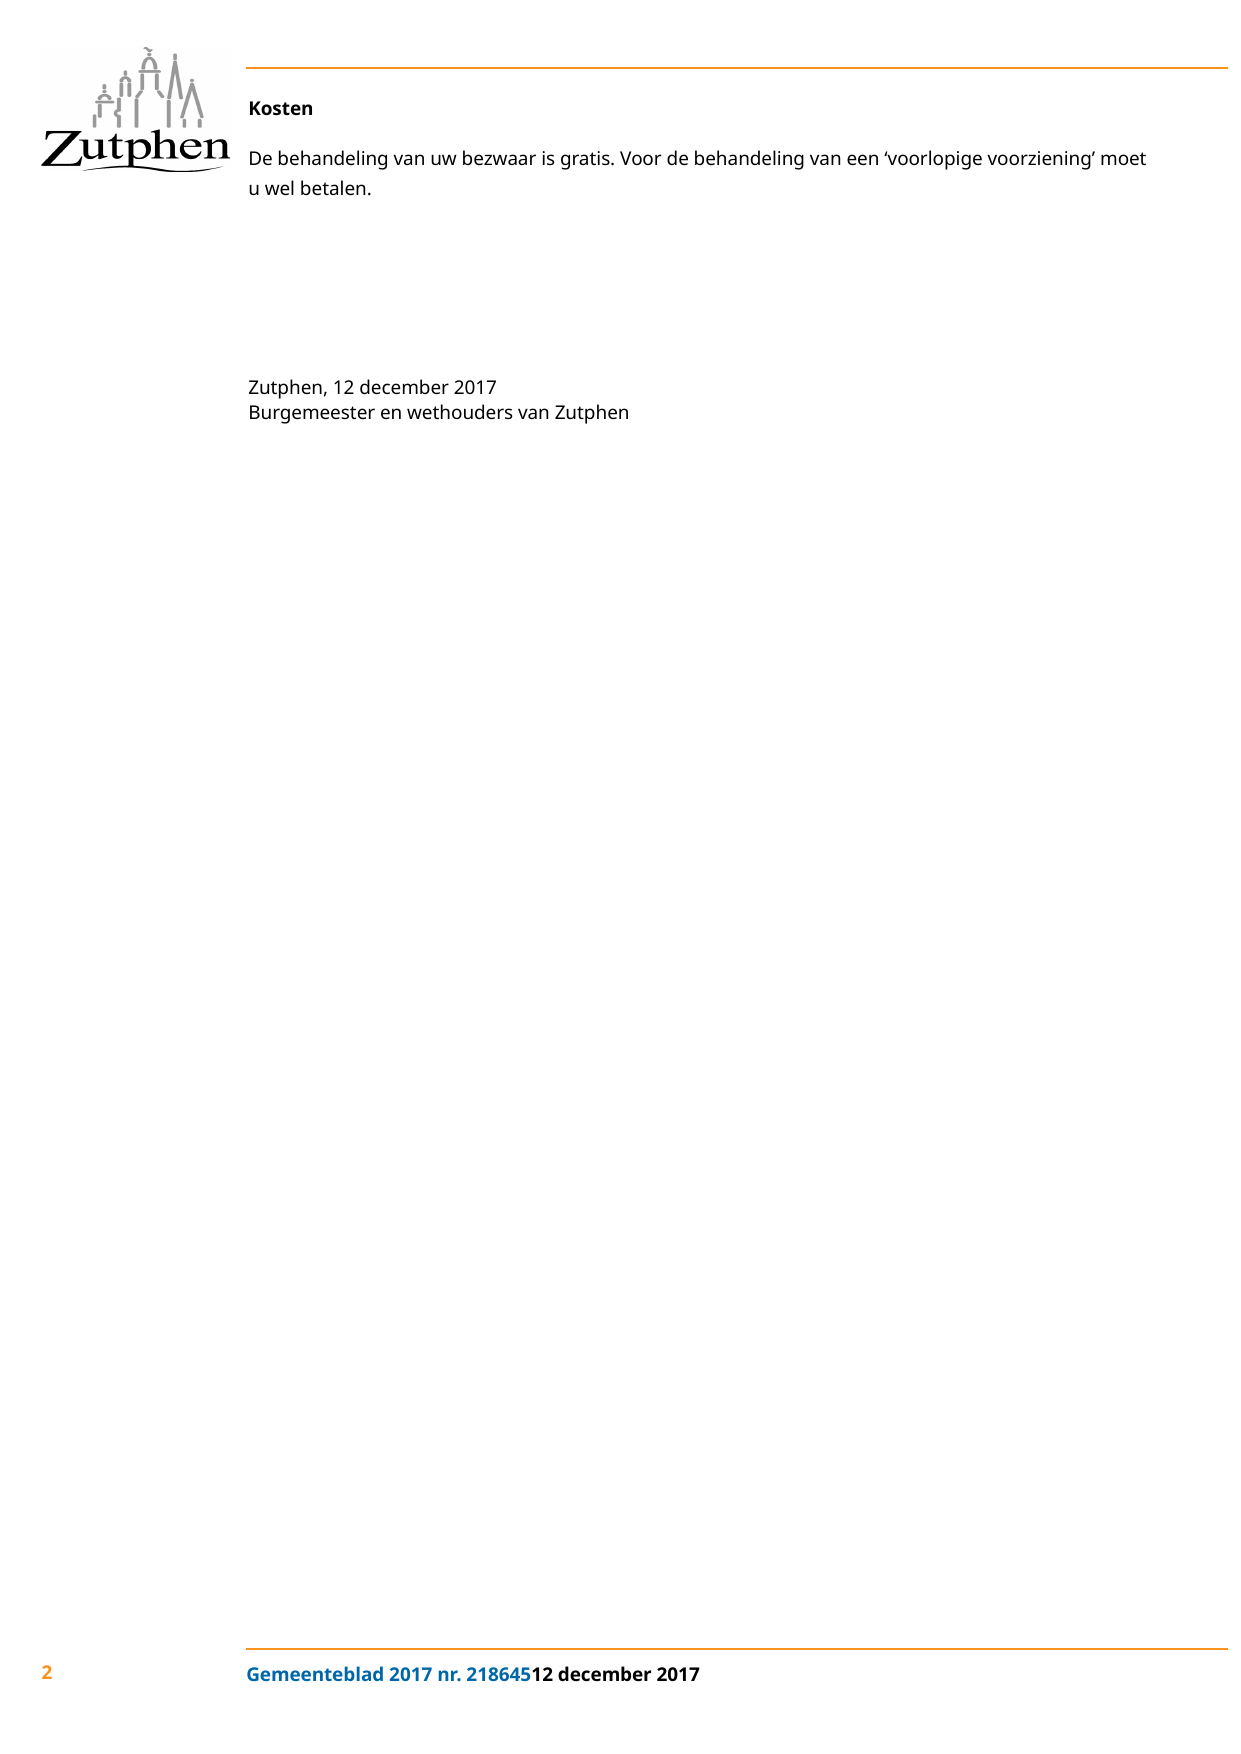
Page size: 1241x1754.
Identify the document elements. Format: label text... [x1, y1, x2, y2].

text Kosten [248, 95, 1152, 121]
text Burgemeester en wethouders van Zutphen [248, 399, 1152, 425]
text Zutphen, 12 december 2017 [248, 374, 1152, 399]
picture [41, 47, 231, 172]
text De behandeling van uw bezwaar is gratis. Voor de behandeling van een ‘voorlopige voorziening’ moet u wel betalen. [248, 145, 1152, 201]
